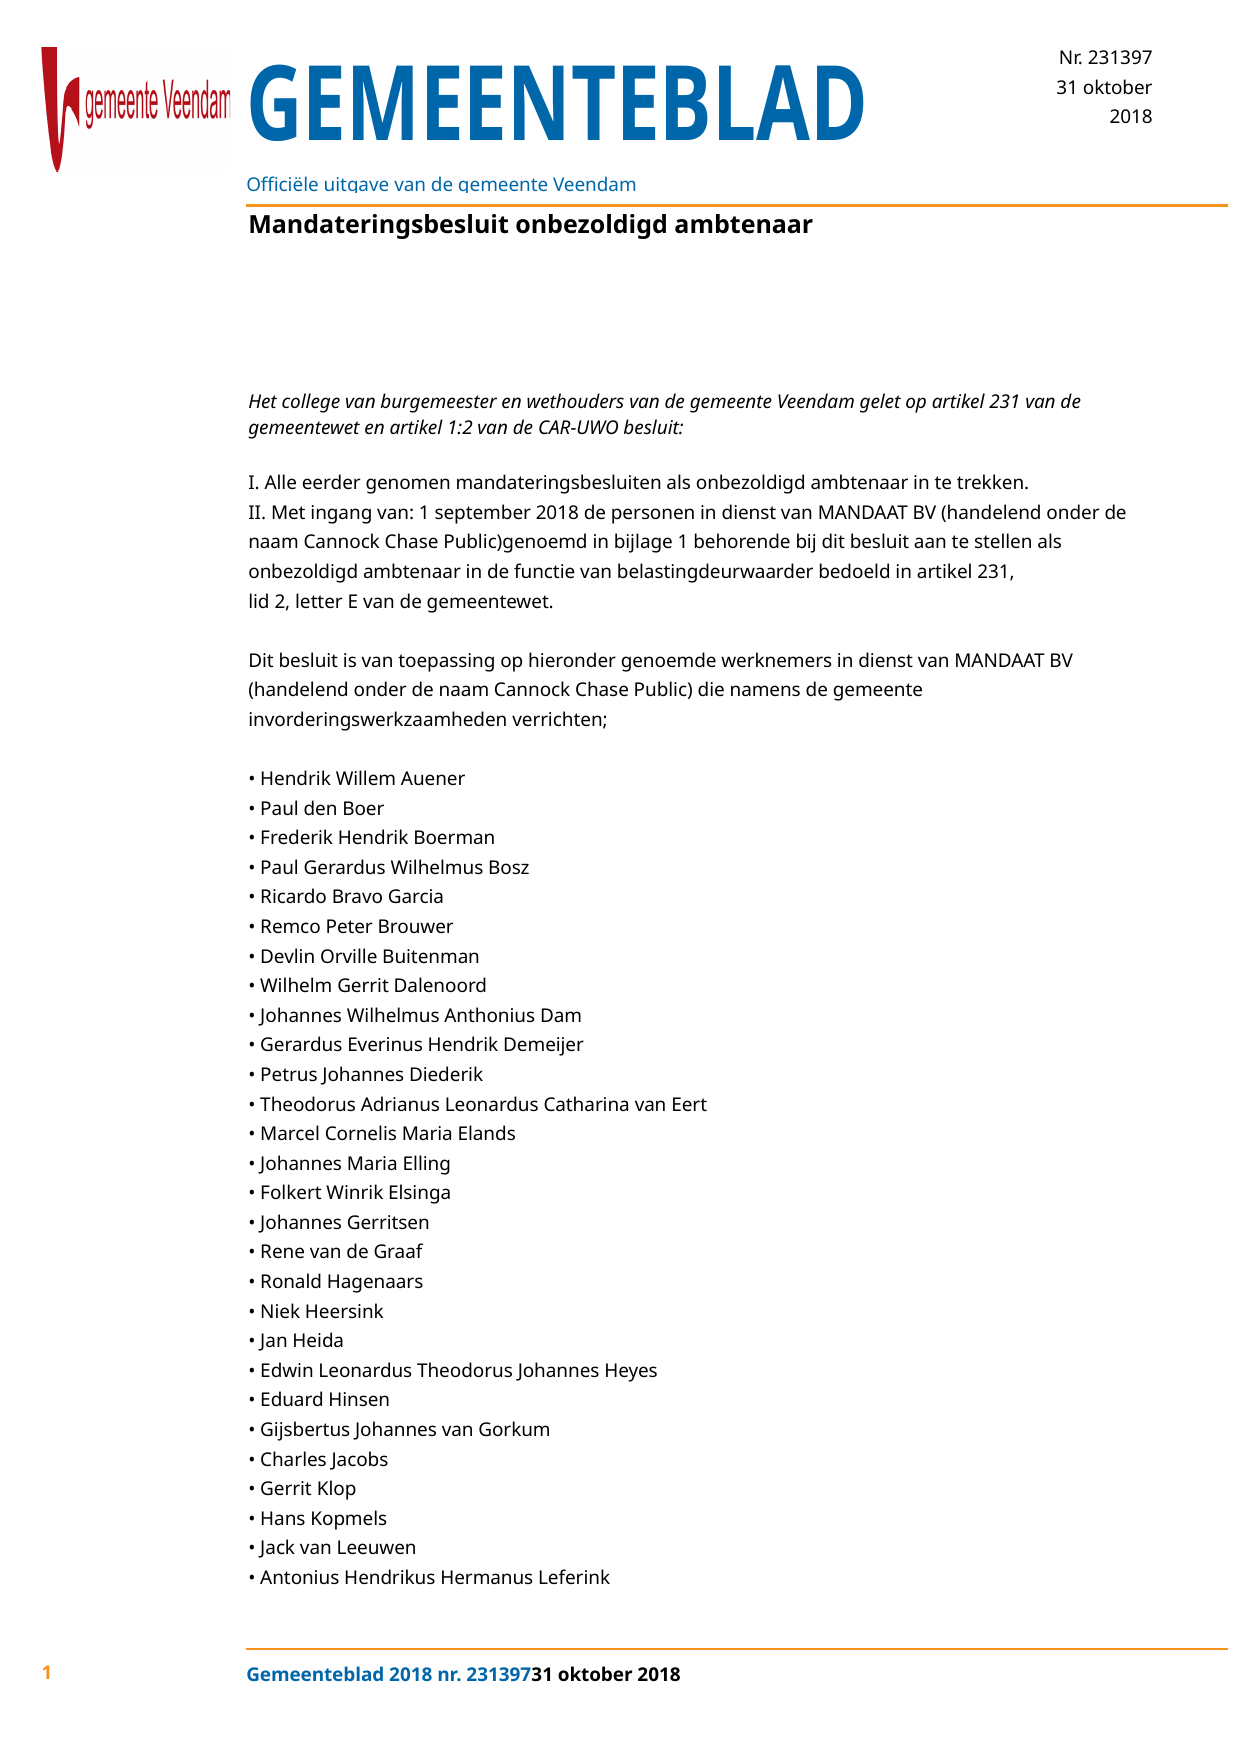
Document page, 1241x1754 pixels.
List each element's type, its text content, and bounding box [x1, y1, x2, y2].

text • Petrus Johannes Diederik [248, 1061, 1152, 1087]
text • Remco Peter Brouwer [248, 913, 1152, 939]
text • Paul Gerardus Wilhelmus Bosz [248, 854, 1152, 880]
text Mandateringsbesluit onbezoldigd ambtenaar [248, 207, 1152, 241]
text • Theodorus Adrianus Leonardus Catharina van Eert [248, 1091, 1152, 1116]
text • Folkert Winrik Elsinga [248, 1179, 1152, 1205]
text • Edwin Leonardus Theodorus Johannes Heyes [248, 1357, 1152, 1383]
text • Frederik Hendrik Boerman [248, 824, 1152, 850]
text • Paul den Boer [248, 795, 1152, 821]
text • Ricardo Bravo Garcia [248, 884, 1152, 909]
text • Johannes Gerritsen [248, 1209, 1152, 1235]
text • Gijsbertus Johannes van Gorkum [248, 1416, 1152, 1442]
text Het college van burgemeester en wethouders van de gemeente Veendam gelet op artikel 231 van de gemeentewet en artikel 1:2 van de CAR-UWO besluit: [248, 388, 1152, 440]
text II. Met ingang van: 1 september 2018 de personen in dienst van MANDAAT BV (handelend onder de naam Cannock Chase Public)genoemd in bijlage 1 behorende bij dit besluit aan te stellen als onbezoldigd ambtenaar in de functie van belastingdeurwaarder bedoeld in artikel 231, [248, 499, 1152, 584]
text • Charles Jacobs [248, 1446, 1152, 1471]
text • Jan Heida [248, 1327, 1152, 1353]
text • Gerrit Klop [248, 1475, 1152, 1501]
text • Niek Heersink [248, 1298, 1152, 1323]
text • Gerardus Everinus Hendrik Demeijer [248, 1032, 1152, 1057]
text • Johannes Maria Elling [248, 1150, 1152, 1176]
text • Antonius Hendrikus Hermanus Leferink [248, 1564, 1152, 1590]
text • Johannes Wilhelmus Anthonius Dam [248, 1002, 1152, 1028]
text • Devlin Orville Buitenman [248, 943, 1152, 968]
text • Eduard Hinsen [248, 1387, 1152, 1412]
text • Wilhelm Gerrit Dalenoord [248, 972, 1152, 998]
text I. Alle eerder genomen mandateringsbesluiten als onbezoldigd ambtenaar in te trekken. [248, 469, 1152, 495]
text • Hendrik Willem Auener [248, 765, 1152, 791]
text • Hans Kopmels [248, 1505, 1152, 1531]
text • Rene van de Graaf [248, 1239, 1152, 1264]
text lid 2, letter E van de gemeentewet. [248, 588, 1152, 613]
text Dit besluit is van toepassing op hieronder genoemde werknemers in dienst van MANDAAT BV (handelend onder de naam Cannock Chase Public) die namens de gemeente invorderingswerkzaamheden verrichten; [248, 647, 1152, 732]
text • Ronald Hagenaars [248, 1268, 1152, 1294]
text • Jack van Leeuwen [248, 1534, 1152, 1560]
picture [41, 47, 231, 172]
text • Marcel Cornelis Maria Elands [248, 1120, 1152, 1146]
